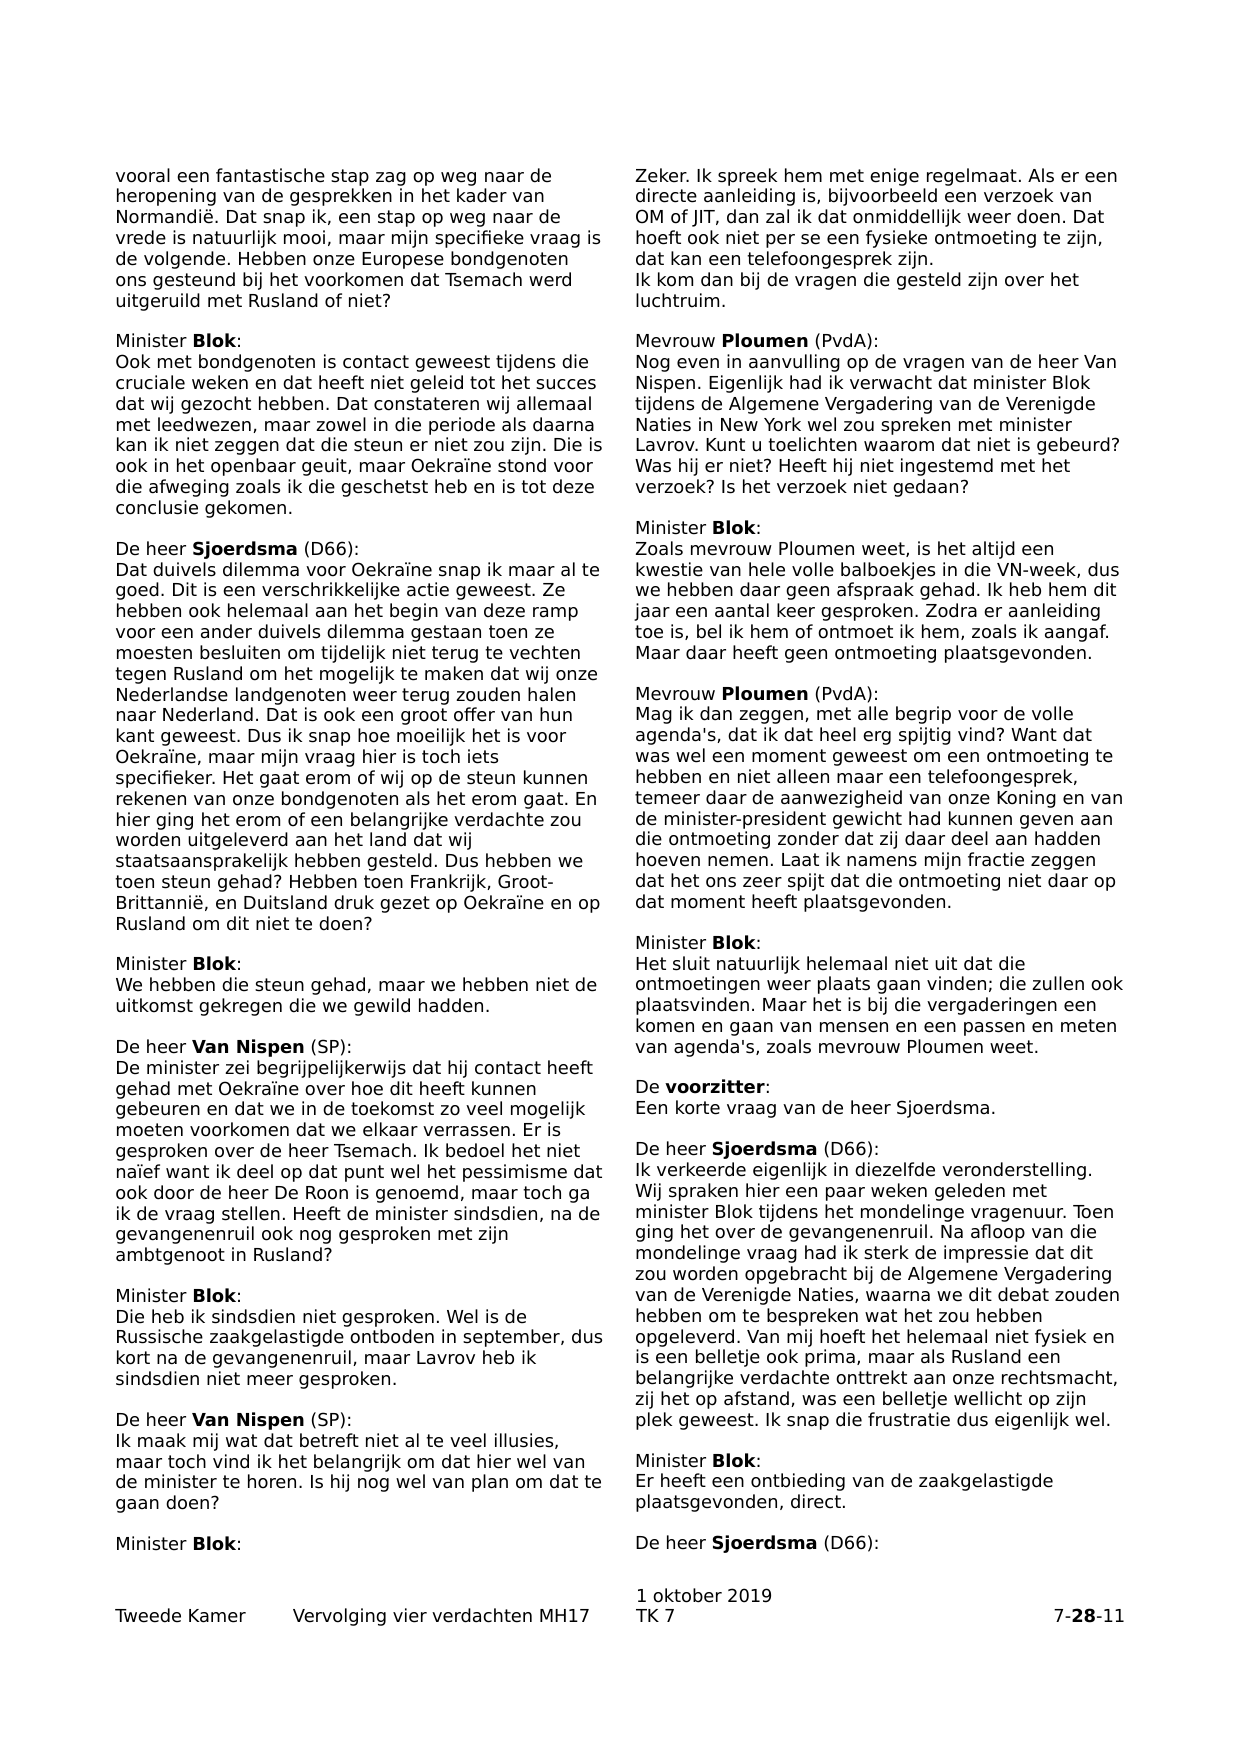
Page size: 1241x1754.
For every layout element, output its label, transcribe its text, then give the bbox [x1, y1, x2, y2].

text De heer Van Nispen (SP): [115, 1410, 605, 1431]
text Er heeft een ontbieding van de zaakgelastigde plaatsgevonden, direct. [635, 1471, 1125, 1513]
text Mag ik dan zeggen, met alle begrip voor de volle agenda's, dat ik dat heel erg spijtig vind? Want dat was wel een moment geweest om een ontmoeting te hebben en niet alleen maar een telefoongesprek, temeer daar de aanwezigheid van onze Koning en van de minister-president gewicht had kunnen geven aan die ontmoeting zonder dat zij daar deel aan hadden hoeven nemen. Laat ik namens mijn fractie zeggen dat het ons zeer spijt dat die ontmoeting niet daar op dat moment heeft plaatsgevonden. [635, 704, 1125, 912]
text Zeker. Ik spreek hem met enige regelmaat. Als er een directe aanleiding is, bijvoorbeeld een verzoek van OM of JIT, dan zal ik dat onmiddellijk weer doen. Dat hoeft ook niet per se een fysieke ontmoeting te zijn, dat kan een telefoongesprek zijn. [635, 165, 1125, 269]
text We hebben die steun gehad, maar we hebben niet de uitkomst gekregen die we gewild hadden. [115, 975, 605, 1017]
text Die heb ik sindsdien niet gesproken. Wel is de Russische zaakgelastigde ontboden in september, dus kort na de gevangenenruil, maar Lavrov heb ik sindsdien niet meer gesproken. [115, 1306, 605, 1390]
text Minister Blok: [115, 1534, 605, 1554]
text De minister zei begrijpelijkerwijs dat hij contact heeft gehad met Oekraïne over hoe dit heeft kunnen gebeuren en dat we in de toekomst zo veel mogelijk moeten voorkomen dat we elkaar verrassen. Er is gesproken over de heer Tsemach. Ik bedoel het niet naïef want ik deel op dat punt wel het pessimisme dat ook door de heer De Roon is genoemd, maar toch ga ik de vraag stellen. Heeft de minister sindsdien, na de gevangenenruil ook nog gesproken met zijn ambtgenoot in Rusland? [115, 1057, 605, 1266]
text Mevrouw Ploumen (PvdA): [635, 683, 1125, 704]
text De heer Sjoerdsma (D66): [635, 1533, 1125, 1554]
text Minister Blok: [115, 1286, 605, 1306]
text Minister Blok: [635, 1451, 1125, 1471]
text De voorzitter: [635, 1077, 1125, 1098]
text Een korte vraag van de heer Sjoerdsma. [635, 1098, 1125, 1119]
text Mevrouw Ploumen (PvdA): [635, 331, 1125, 352]
text Zoals mevrouw Ploumen weet, is het altijd een kwestie van hele volle balboekjes in die VN-week, dus we hebben daar geen afspraak gehad. Ik heb hem dit jaar een aantal keer gesproken. Zodra er aanleiding toe is, bel ik hem of ontmoet ik hem, zoals ik aangaf. Maar daar heeft geen ontmoeting plaatsgevonden. [635, 538, 1125, 663]
text De heer Sjoerdsma (D66): [635, 1139, 1125, 1160]
text Dat duivels dilemma voor Oekraïne snap ik maar al te goed. Dit is een verschrikkelijke actie geweest. Ze hebben ook helemaal aan het begin van deze ramp voor een ander duivels dilemma gestaan toen ze moesten besluiten om tijdelijk niet terug te vechten tegen Rusland om het mogelijk te maken dat wij onze Nederlandse landgenoten weer terug zouden halen naar Nederland. Dat is ook een groot offer van hun kant geweest. Dus ik snap hoe moeilijk het is voor Oekraïne, maar mijn vraag hier is toch iets specifieker. Het gaat erom of wij op de steun kunnen rekenen van onze bondgenoten als het erom gaat. En hier ging het erom of een belangrijke verdachte zou worden uitgeleverd aan het land dat wij staatsaansprakelijk hebben gesteld. Dus hebben we toen steun gehad? Hebben toen Frankrijk, Groot-Brittannië, en Duitsland druk gezet op Oekraïne en op Rusland om dit niet te doen? [115, 559, 605, 934]
text Ik maak mij wat dat betreft niet al te veel illusies, maar toch vind ik het belangrijk om dat hier wel van de minister te horen. Is hij nog wel van plan om dat te gaan doen? [115, 1431, 605, 1514]
text Minister Blok: [115, 954, 605, 975]
text Minister Blok: [635, 932, 1125, 953]
text Nog even in aanvulling op de vragen van de heer Van Nispen. Eigenlijk had ik verwacht dat minister Blok tijdens de Algemene Vergadering van de Verenigde Naties in New York wel zou spreken met minister Lavrov. Kunt u toelichten waarom dat niet is gebeurd? Was hij er niet? Heeft hij niet ingestemd met het verzoek? Is het verzoek niet gedaan? [635, 352, 1125, 498]
text Ik verkeerde eigenlijk in diezelfde veronderstelling. Wij spraken hier een paar weken geleden met minister Blok tijdens het mondelinge vragenuur. Toen ging het over de gevangenenruil. Na afloop van die mondelinge vraag had ik sterk de impressie dat dit zou worden opgebracht bij de Algemene Vergadering van de Verenigde Naties, waarna we dit debat zouden hebben om te bespreken wat het zou hebben opgeleverd. Van mij hoeft het helemaal niet fysiek en is een belletje ook prima, maar als Rusland een belangrijke verdachte onttrekt aan onze rechtsmacht, zij het op afstand, was een belletje wellicht op zijn plek geweest. Ik snap die frustratie dus eigenlijk wel. [635, 1160, 1125, 1431]
text Het sluit natuurlijk helemaal niet uit dat die ontmoetingen weer plaats gaan vinden; die zullen ook plaatsvinden. Maar het is bij die vergaderingen een komen en gaan van mensen en een passen en meten van agenda's, zoals mevrouw Ploumen weet. [635, 953, 1125, 1057]
text vooral een fantastische stap zag op weg naar de heropening van de gesprekken in het kader van Normandië. Dat snap ik, een stap op weg naar de vrede is natuurlijk mooi, maar mijn specifieke vraag is de volgende. Hebben onze Europese bondgenoten ons gesteund bij het voorkomen dat Tsemach werd uitgeruild met Rusland of niet? [115, 165, 605, 311]
text Ik kom dan bij de vragen die gesteld zijn over het luchtruim. [635, 269, 1125, 311]
text De heer Van Nispen (SP): [115, 1037, 605, 1057]
text Minister Blok: [115, 331, 605, 352]
text Ook met bondgenoten is contact geweest tijdens die cruciale weken en dat heeft niet geleid tot het succes dat wij gezocht hebben. Dat constateren wij allemaal met leedwezen, maar zowel in die periode als daarna kan ik niet zeggen dat die steun er niet zou zijn. Die is ook in het openbaar geuit, maar Oekraïne stond voor die afweging zoals ik die geschetst heb en is tot deze conclusie gekomen. [115, 352, 605, 518]
text Minister Blok: [635, 518, 1125, 538]
text De heer Sjoerdsma (D66): [115, 538, 605, 559]
